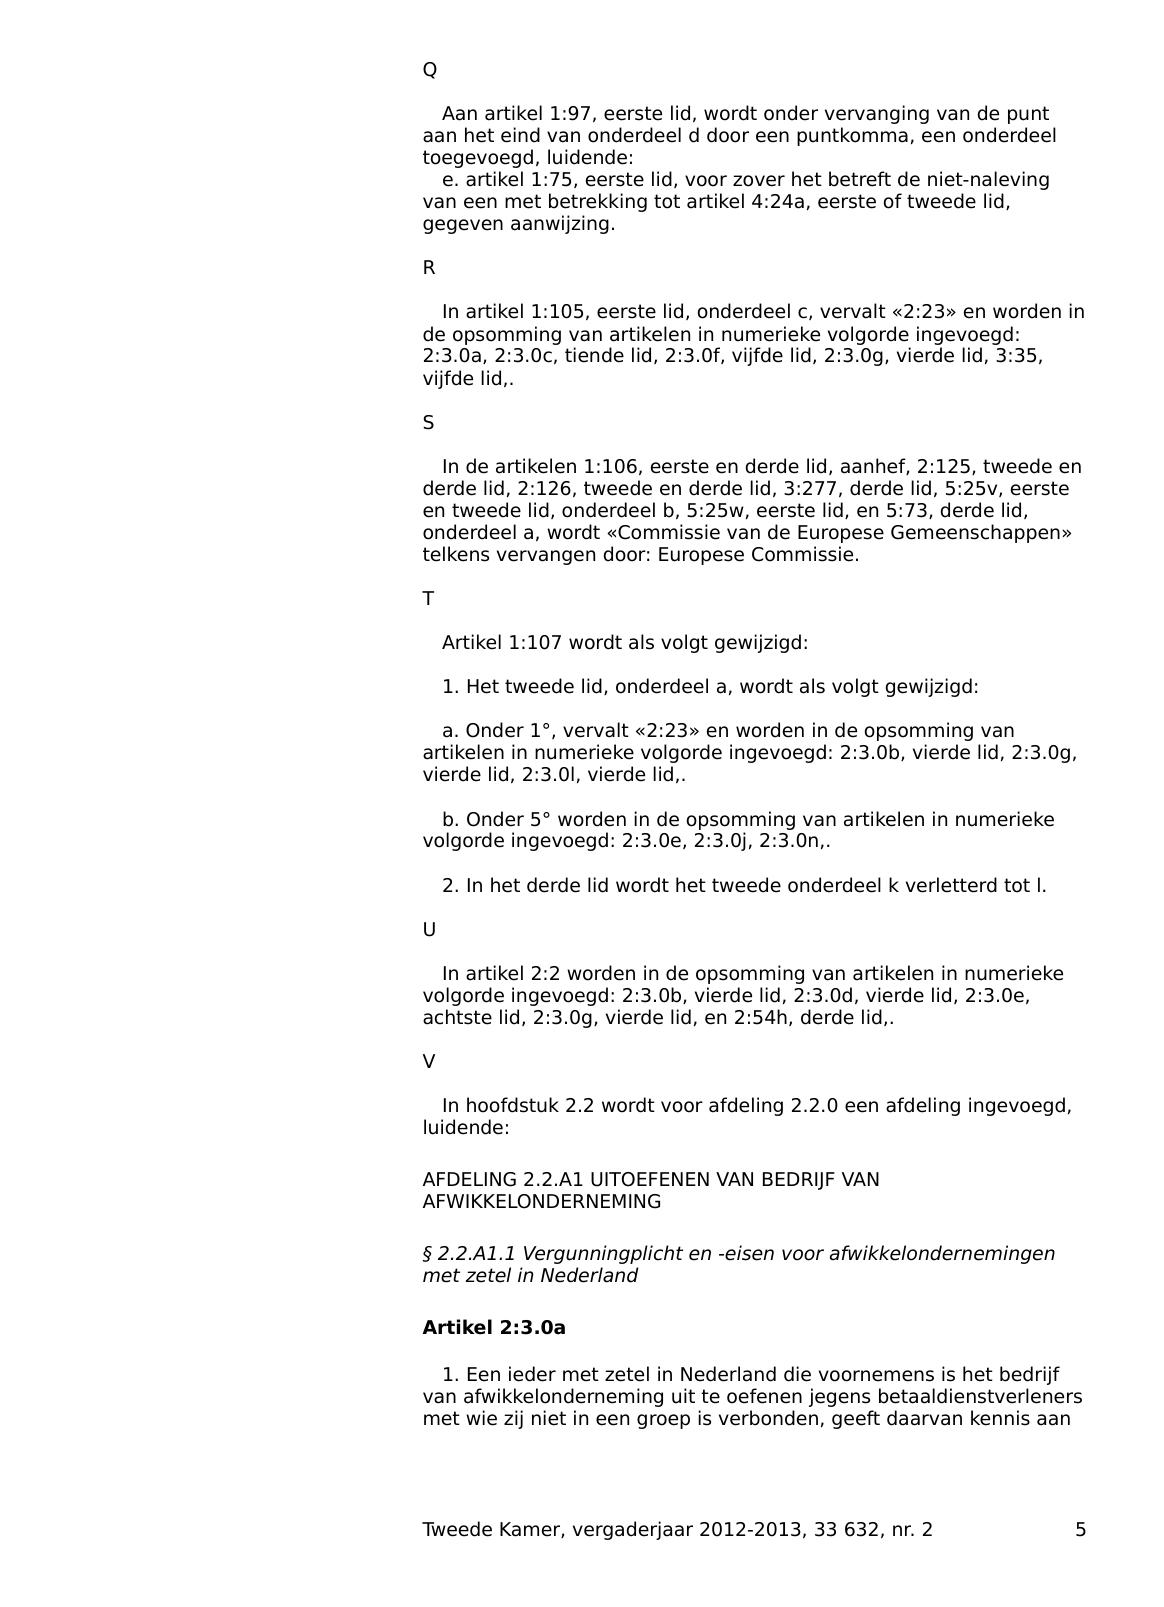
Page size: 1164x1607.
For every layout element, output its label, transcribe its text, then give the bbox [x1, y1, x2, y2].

text b. Onder 5° worden in de opsomming van artikelen in numerieke volgorde ingevoegd: 2:3.0e, 2:3.0j, 2:3.0n,. [422, 808, 1087, 852]
text 1. Het tweede lid, onderdeel a, wordt als volgt gewijzigd: [422, 676, 1087, 698]
text In artikel 2:2 worden in de opsomming van artikelen in numerieke volgorde ingevoegd: 2:3.0b, vierde lid, 2:3.0d, vierde lid, 2:3.0e, achtste lid, 2:3.0g, vierde lid, en 2:54h, derde lid,. [422, 963, 1087, 1029]
text Aan artikel 1:97, eerste lid, wordt onder vervanging van de punt aan het eind van onderdeel d door een puntkomma, een onderdeel toegevoegd, luidende: [422, 103, 1087, 169]
text S [422, 412, 1087, 433]
text U [422, 919, 1087, 941]
subtitle § 2.2.A1.1 Vergunningplicht en -eisen voor afwikkelondernemingen met zetel in Nederland [422, 1243, 1087, 1287]
text Artikel 1:107 wordt als volgt gewijzigd: [422, 632, 1087, 654]
text 1. Een ieder met zetel in Nederland die voornemens is het bedrijf van afwikkelonderneming uit te oefenen jegens betaaldienstverleners met wie zij niet in een groep is verbonden, geeft daarvan kennis aan [422, 1364, 1087, 1430]
text R [422, 257, 1087, 279]
text V [422, 1051, 1087, 1073]
text T [422, 588, 1087, 610]
text e. artikel 1:75, eerste lid, voor zover het betreft de niet-naleving van een met betrekking tot artikel 4:24a, eerste of tweede lid, gegeven aanwijzing. [422, 169, 1087, 235]
text In hoofdstuk 2.2 wordt voor afdeling 2.2.0 een afdeling ingevoegd, luidende: [422, 1095, 1087, 1139]
text a. Onder 1°, vervalt «2:23» en worden in de opsomming van artikelen in numerieke volgorde ingevoegd: 2:3.0b, vierde lid, 2:3.0g, vierde lid, 2:3.0l, vierde lid,. [422, 720, 1087, 786]
text 2. In het derde lid wordt het tweede onderdeel k verletterd tot l. [422, 874, 1087, 897]
text In de artikelen 1:106, eerste en derde lid, aanhef, 2:125, tweede en derde lid, 2:126, tweede en derde lid, 3:277, derde lid, 5:25v, eerste en tweede lid, onderdeel b, 5:25w, eerste lid, en 5:73, derde lid, onderdeel a, wordt «Commissie van de Europese Gemeenschappen» telkens vervangen door: Europese Commissie. [422, 456, 1087, 566]
subtitle AFDELING 2.2.A1 UITOEFENEN VAN BEDRIJF VAN AFWIKKELONDERNEMING [422, 1169, 1087, 1213]
subtitle Artikel 2:3.0a [422, 1317, 1087, 1339]
text In artikel 1:105, eerste lid, onderdeel c, vervalt «2:23» en worden in de opsomming van artikelen in numerieke volgorde ingevoegd: 2:3.0a, 2:3.0c, tiende lid, 2:3.0f, vijfde lid, 2:3.0g, vierde lid, 3:35, vijfde lid,. [422, 301, 1087, 389]
text Q [422, 59, 1087, 81]
